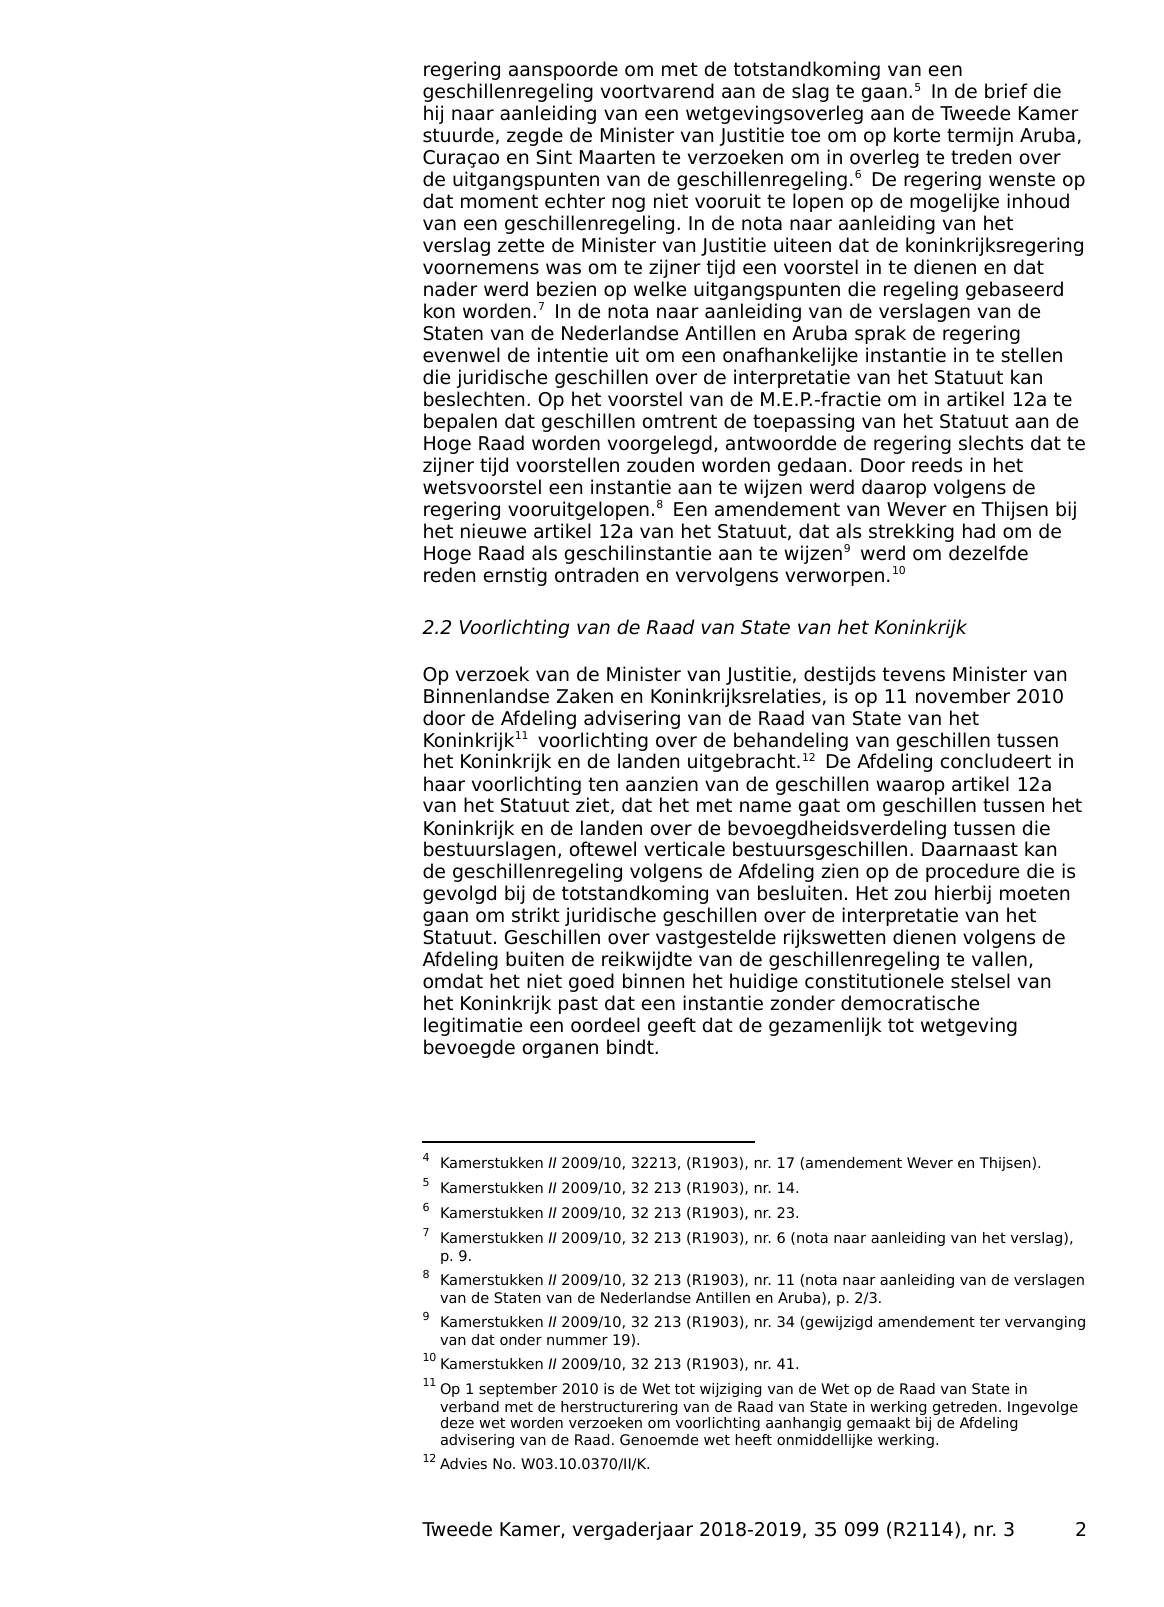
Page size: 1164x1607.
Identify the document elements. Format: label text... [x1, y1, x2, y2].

text Advies No. W03.10.0370/II/K. [422, 1452, 1087, 1474]
text Op 1 september 2010 is de Wet tot wijziging van de Wet op de Raad van State in verband met de herstructurering van de Raad van State in werking getreden. Ingevolge deze wet worden verzoeken om voorlichting aanhangig gemaakt bij de Afdeling advisering van de Raad. Genoemde wet heeft onmiddellijke werking. [422, 1377, 1087, 1449]
text Kamerstukken II 2009/10, 32 213 (R1903), nr. 41. [422, 1352, 1087, 1374]
text Kamerstukken II 2009/10, 32 213 (R1903), nr. 11 (nota naar aanleiding van de verslagen van de Staten van de Nederlandse Antillen en Aruba), p. 2/3. [422, 1268, 1087, 1307]
text regering aanspoorde om met de totstandkoming van een geschillenregeling voortvarend aan de slag te gaan. In de brief die hij naar aanleiding van een wetgevingsoverleg aan de Tweede Kamer stuurde, zegde de Minister van Justitie toe om op korte termijn Aruba, Curaçao en Sint Maarten te verzoeken om in overleg te treden over de uitgangspunten van de geschillenregeling. De regering wenste op dat moment echter nog niet vooruit te lopen op de mogelijke inhoud van een geschillenregeling. In de nota naar aanleiding van het verslag zette de Minister van Justitie uiteen dat de koninkrijksregering voornemens was om te zijner tijd een voorstel in te dienen en dat nader werd bezien op welke uitgangspunten die regeling gebaseerd kon worden. In de nota naar aanleiding van de verslagen van de Staten van de Nederlandse Antillen en Aruba sprak de regering evenwel de intentie uit om een onafhankelijke instantie in te stellen die juridische geschillen over de interpretatie van het Statuut kan beslechten. Op het voorstel van de M.E.P.-fractie om in artikel 12a te bepalen dat geschillen omtrent de toepassing van het Statuut aan de Hoge Raad worden voorgelegd, antwoordde de regering slechts dat te zijner tijd voorstellen zouden worden gedaan. Door reeds in het wetsvoorstel een instantie aan te wijzen werd daarop volgens de regering vooruitgelopen. Een amendement van Wever en Thijsen bij het nieuwe artikel 12a van het Statuut, dat als strekking had om de Hoge Raad als geschilinstantie aan te wijzen werd om dezelfde reden ernstig ontraden en vervolgens verworpen. [422, 59, 1087, 587]
text Kamerstukken II 2009/10, 32 213 (R1903), nr. 14. [422, 1176, 1087, 1198]
subtitle 2.2 Voorlichting van de Raad van State van het Koninkrijk [422, 617, 1087, 638]
text Op verzoek van de Minister van Justitie, destijds tevens Minister van Binnenlandse Zaken en Koninkrijksrelaties, is op 11 november 2010 door de Afdeling advisering van de Raad van State van het Koninkrijk voorlichting over de behandeling van geschillen tussen het Koninkrijk en de landen uitgebracht. De Afdeling concludeert in haar voorlichting ten aanzien van de geschillen waarop artikel 12a van het Statuut ziet, dat het met name gaat om geschillen tussen het Koninkrijk en de landen over de bevoegdheidsverdeling tussen die bestuurslagen, oftewel verticale bestuursgeschillen. Daarnaast kan de geschillenregeling volgens de Afdeling zien op de procedure die is gevolgd bij de totstandkoming van besluiten. Het zou hierbij moeten gaan om strikt juridische geschillen over de interpretatie van het Statuut. Geschillen over vastgestelde rijkswetten dienen volgens de Afdeling buiten de reikwijdte van de geschillenregeling te vallen, omdat het niet goed binnen het huidige constitutionele stelsel van het Koninkrijk past dat een instantie zonder democratische legitimatie een oordeel geeft dat de gezamenlijk tot wetgeving bevoegde organen bindt. [422, 663, 1087, 1059]
text Kamerstukken II 2009/10, 32 213 (R1903), nr. 6 (nota naar aanleiding van het verslag), p. 9. [422, 1226, 1087, 1265]
text Kamerstukken II 2009/10, 32 213 (R1903), nr. 34 (gewijzigd amendement ter vervanging van dat onder nummer 19). [422, 1310, 1087, 1349]
text Kamerstukken II 2009/10, 32213, (R1903), nr. 17 (amendement Wever en Thijsen). [422, 1151, 1087, 1173]
text Kamerstukken II 2009/10, 32 213 (R1903), nr. 23. [422, 1201, 1087, 1223]
